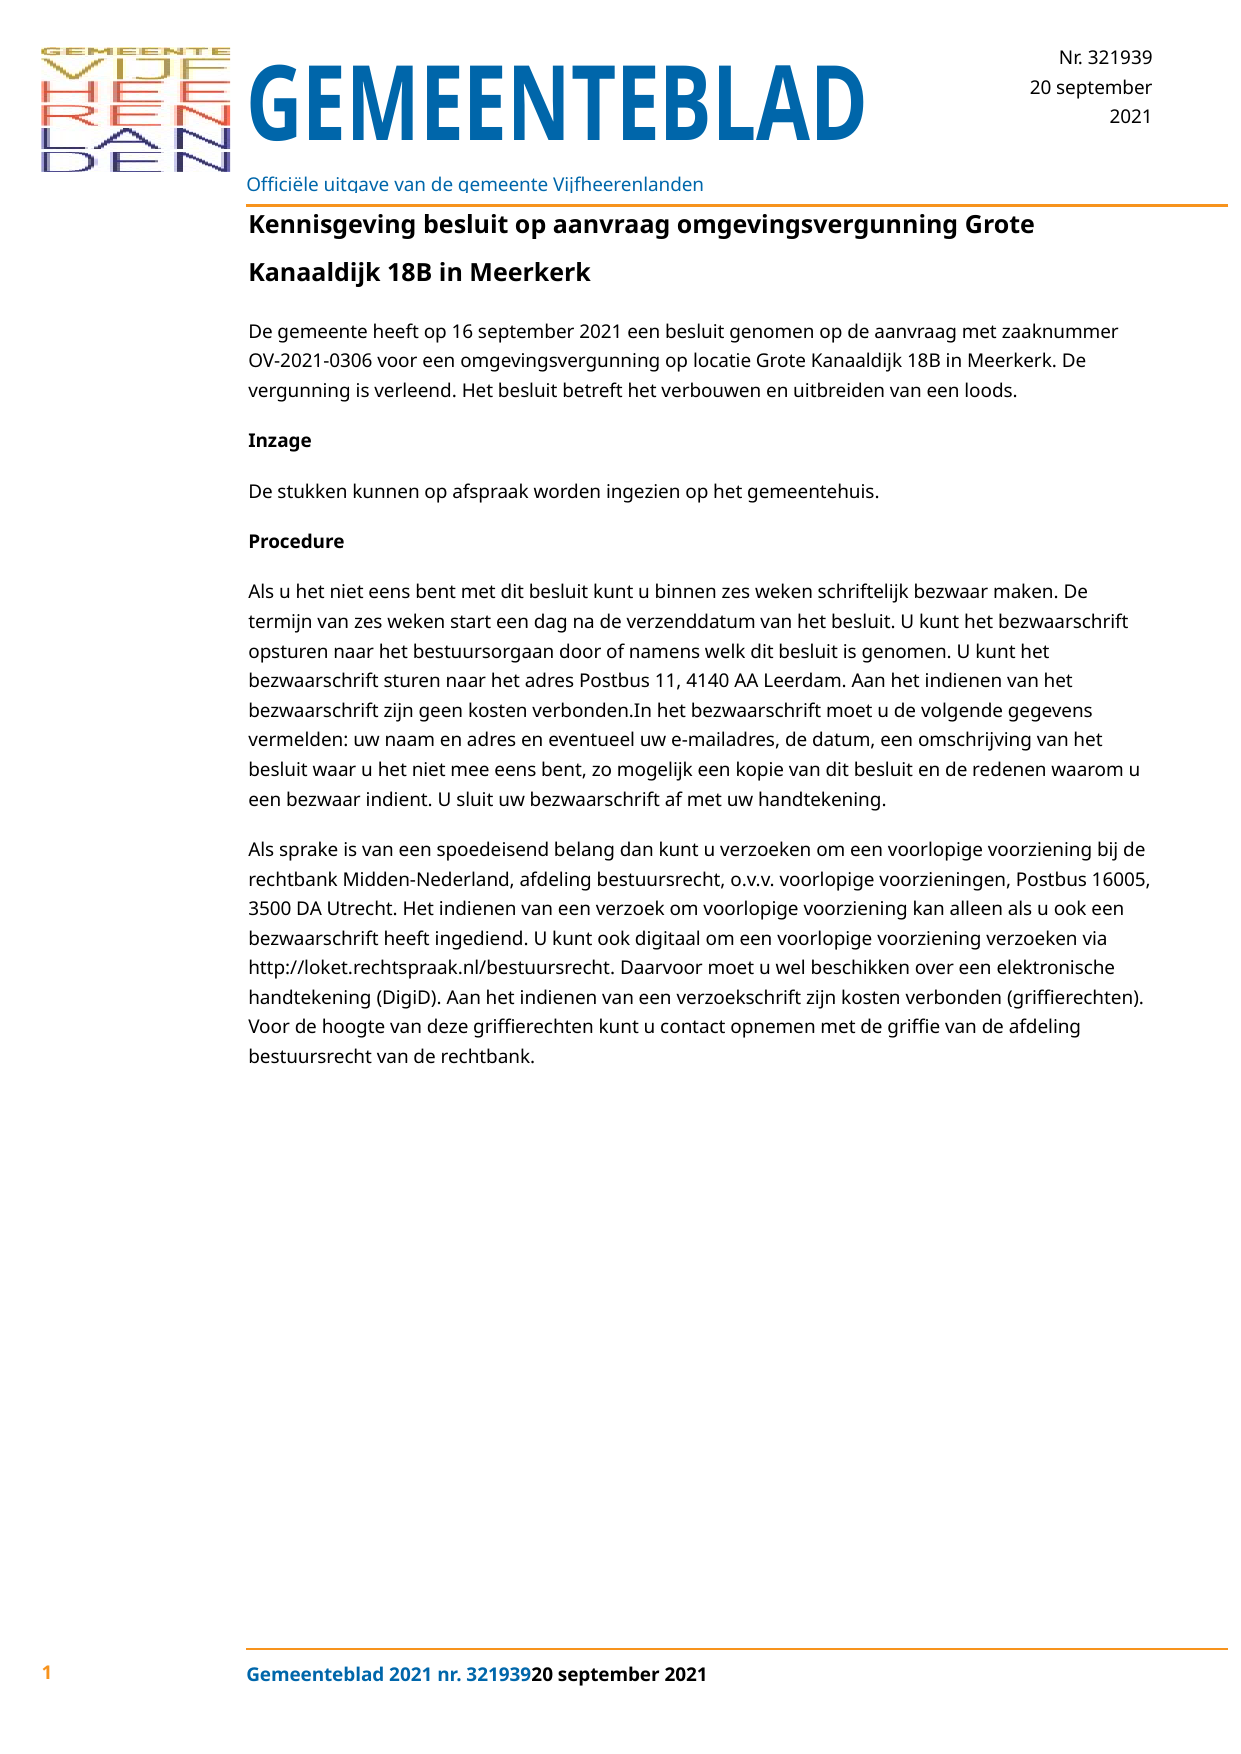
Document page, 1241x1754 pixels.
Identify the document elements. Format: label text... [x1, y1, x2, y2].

text Als u het niet eens bent met dit besluit kunt u binnen zes weken schriftelijk bezwaar maken. De termijn van zes weken start een dag na de verzenddatum van het besluit. U kunt het bezwaarschrift opsturen naar het bestuursorgaan door of namens welk dit besluit is genomen. U kunt het bezwaarschrift sturen naar het adres Postbus 11, 4140 AA Leerdam. Aan het indienen van het bezwaarschrift zijn geen kosten verbonden.In het bezwaarschrift moet u de volgende gegevens vermelden: uw naam en adres en eventueel uw e-mailadres, de datum, een omschrijving van het besluit waar u het niet mee eens bent, zo mogelijk een kopie van dit besluit en de redenen waarom u een bezwaar indient. U sluit uw bezwaarschrift af met uw handtekening. [248, 579, 1152, 812]
text De stukken kunnen op afspraak worden ingezien op het gemeentehuis. [248, 478, 1152, 504]
picture [41, 47, 231, 172]
text Inzage [248, 427, 1152, 453]
text Procedure [248, 528, 1152, 554]
text Kennisgeving besluit op aanvraag omgevingsvergunning Grote Kanaaldijk 18B in Meerkerk [248, 207, 1152, 288]
text Als sprake is van een spoedeisend belang dan kunt u verzoeken om een voorlopige voorziening bij de rechtbank Midden-Nederland, afdeling bestuursrecht, o.v.v. voorlopige voorzieningen, Postbus 16005, 3500 DA Utrecht. Het indienen van een verzoek om voorlopige voorziening kan alleen als u ook een bezwaarschrift heeft ingediend. U kunt ook digitaal om een voorlopige voorziening verzoeken via http://loket.rechtspraak.nl/bestuursrecht. Daarvoor moet u wel beschikken over een elektronische handtekening (DigiD). Aan het indienen van een verzoekschrift zijn kosten verbonden (griffierechten). Voor de hoogte van deze griffierechten kunt u contact opnemen met de griffie van de afdeling bestuursrecht van de rechtbank. [248, 836, 1152, 1069]
text De gemeente heeft op 16 september 2021 een besluit genomen op de aanvraag met zaaknummer OV-2021-0306 voor een omgevingsvergunning op locatie Grote Kanaaldijk 18B in Meerkerk. De vergunning is verleend. Het besluit betreft het verbouwen en uitbreiden van een loods. [248, 318, 1152, 403]
